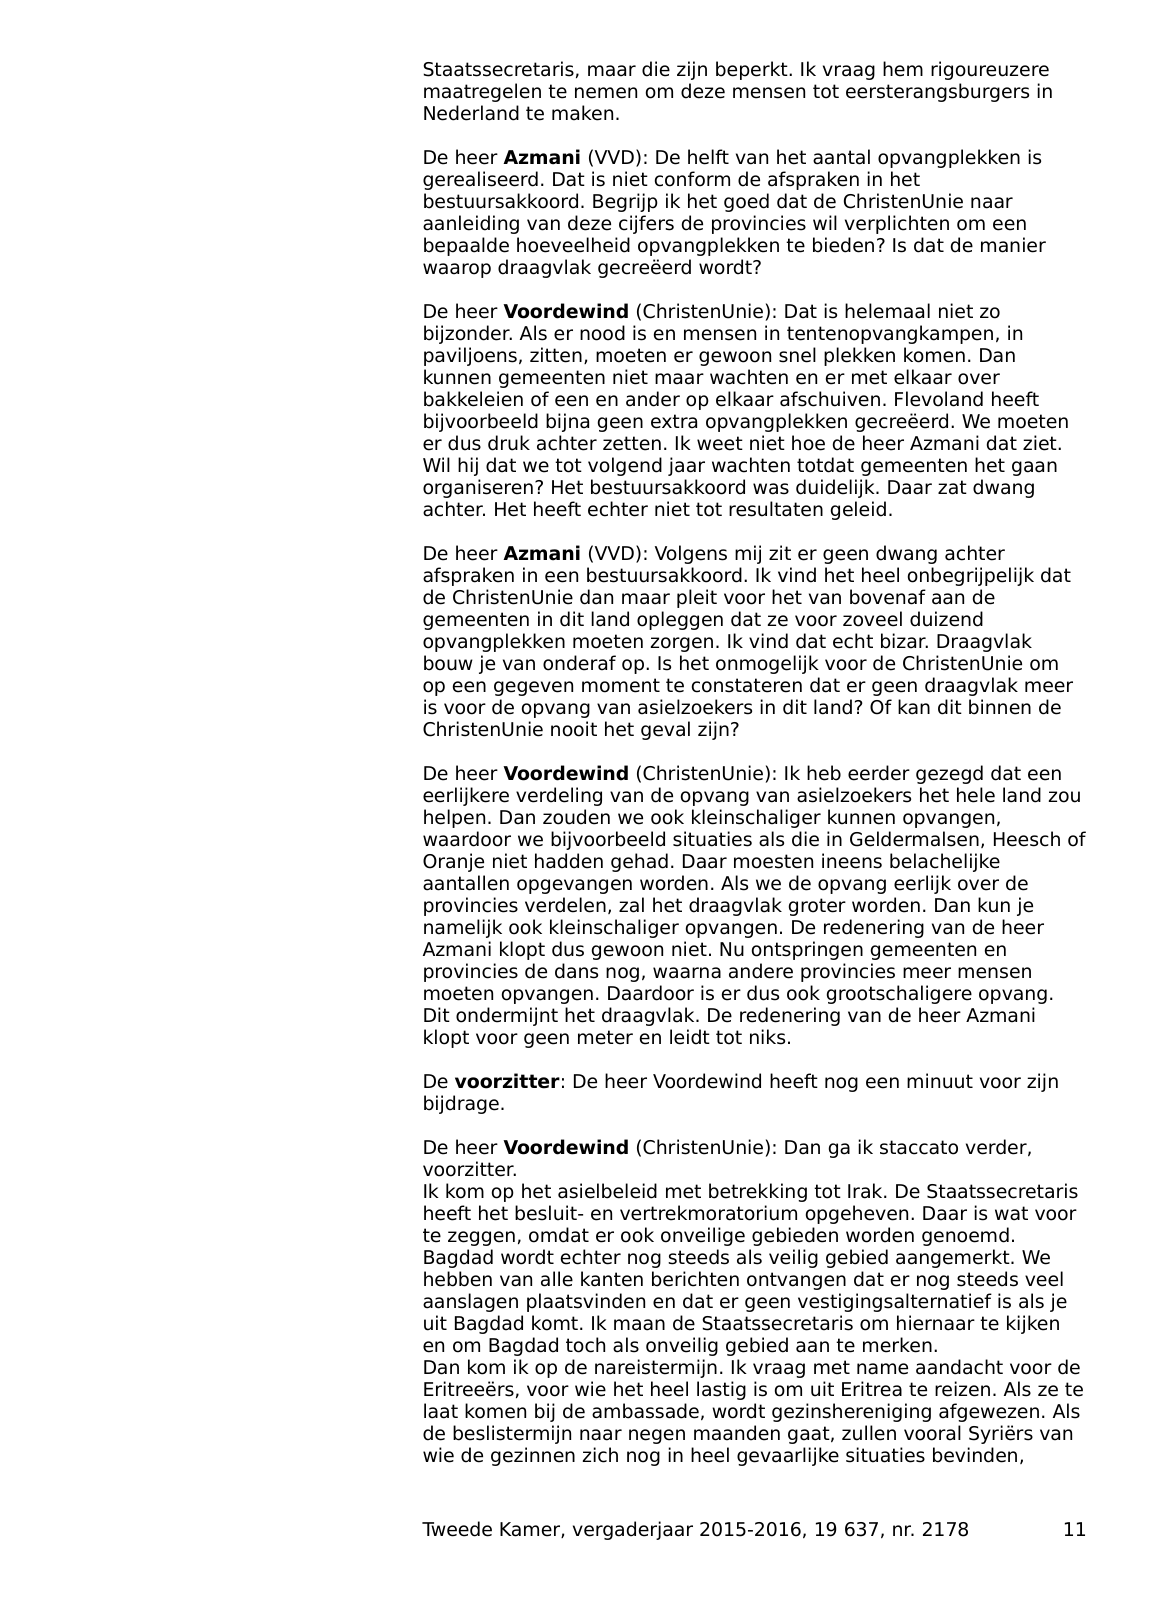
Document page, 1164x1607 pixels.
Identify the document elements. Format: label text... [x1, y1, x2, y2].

text De heer Voordewind (ChristenUnie): Dan ga ik staccato verder, voorzitter. [422, 1137, 1087, 1181]
text De heer Azmani (VVD): De helft van het aantal opvangplekken is gerealiseerd. Dat is niet conform de afspraken in het bestuursakkoord. Begrijp ik het goed dat de ChristenUnie naar aanleiding van deze cijfers de provincies wil verplichten om een bepaalde hoeveelheid opvangplekken te bieden? Is dat de manier waarop draagvlak gecreëerd wordt? [422, 147, 1087, 279]
text De heer Voordewind (ChristenUnie): Dat is helemaal niet zo bijzonder. Als er nood is en mensen in tentenopvangkampen, in paviljoens, zitten, moeten er gewoon snel plekken komen. Dan kunnen gemeenten niet maar wachten en er met elkaar over bakkeleien of een en ander op elkaar afschuiven. Flevoland heeft bijvoorbeeld bijna geen extra opvangplekken gecreëerd. We moeten er dus druk achter zetten. Ik weet niet hoe de heer Azmani dat ziet. Wil hij dat we tot volgend jaar wachten totdat gemeenten het gaan organiseren? Het bestuursakkoord was duidelijk. Daar zat dwang achter. Het heeft echter niet tot resultaten geleid. [422, 301, 1087, 521]
text Staatssecretaris, maar die zijn beperkt. Ik vraag hem rigoureuzere maatregelen te nemen om deze mensen tot eersterangsburgers in Nederland te maken. [422, 59, 1087, 125]
text De heer Azmani (VVD): Volgens mij zit er geen dwang achter afspraken in een bestuursakkoord. Ik vind het heel onbegrijpelijk dat de ChristenUnie dan maar pleit voor het van bovenaf aan de gemeenten in dit land opleggen dat ze voor zoveel duizend opvangplekken moeten zorgen. Ik vind dat echt bizar. Draagvlak bouw je van onderaf op. Is het onmogelijk voor de ChristenUnie om op een gegeven moment te constateren dat er geen draagvlak meer is voor de opvang van asielzoekers in dit land? Of kan dit binnen de ChristenUnie nooit het geval zijn? [422, 543, 1087, 741]
text De heer Voordewind (ChristenUnie): Ik heb eerder gezegd dat een eerlijkere verdeling van de opvang van asielzoekers het hele land zou helpen. Dan zouden we ook kleinschaliger kunnen opvangen, waardoor we bijvoorbeeld situaties als die in Geldermalsen, Heesch of Oranje niet hadden gehad. Daar moesten ineens belachelijke aantallen opgevangen worden. Als we de opvang eerlijk over de provincies verdelen, zal het draagvlak groter worden. Dan kun je namelijk ook kleinschaliger opvangen. De redenering van de heer Azmani klopt dus gewoon niet. Nu ontspringen gemeenten en provincies de dans nog, waarna andere provincies meer mensen moeten opvangen. Daardoor is er dus ook grootschaligere opvang. Dit ondermijnt het draagvlak. De redenering van de heer Azmani klopt voor geen meter en leidt tot niks. [422, 763, 1087, 1049]
text De voorzitter: De heer Voordewind heeft nog een minuut voor zijn bijdrage. [422, 1071, 1087, 1115]
text Dan kom ik op de nareistermijn. Ik vraag met name aandacht voor de Eritreeërs, voor wie het heel lastig is om uit Eritrea te reizen. Als ze te laat komen bij de ambassade, wordt gezinshereniging afgewezen. Als de beslistermijn naar negen maanden gaat, zullen vooral Syriërs van wie de gezinnen zich nog in heel gevaarlijke situaties bevinden, [422, 1357, 1087, 1467]
text Ik kom op het asielbeleid met betrekking tot Irak. De Staatssecretaris heeft het besluit- en vertrekmoratorium opgeheven. Daar is wat voor te zeggen, omdat er ook onveilige gebieden worden genoemd. Bagdad wordt echter nog steeds als veilig gebied aangemerkt. We hebben van alle kanten berichten ontvangen dat er nog steeds veel aanslagen plaatsvinden en dat er geen vestigingsalternatief is als je uit Bagdad komt. Ik maan de Staatssecretaris om hiernaar te kijken en om Bagdad toch als onveilig gebied aan te merken. [422, 1181, 1087, 1357]
